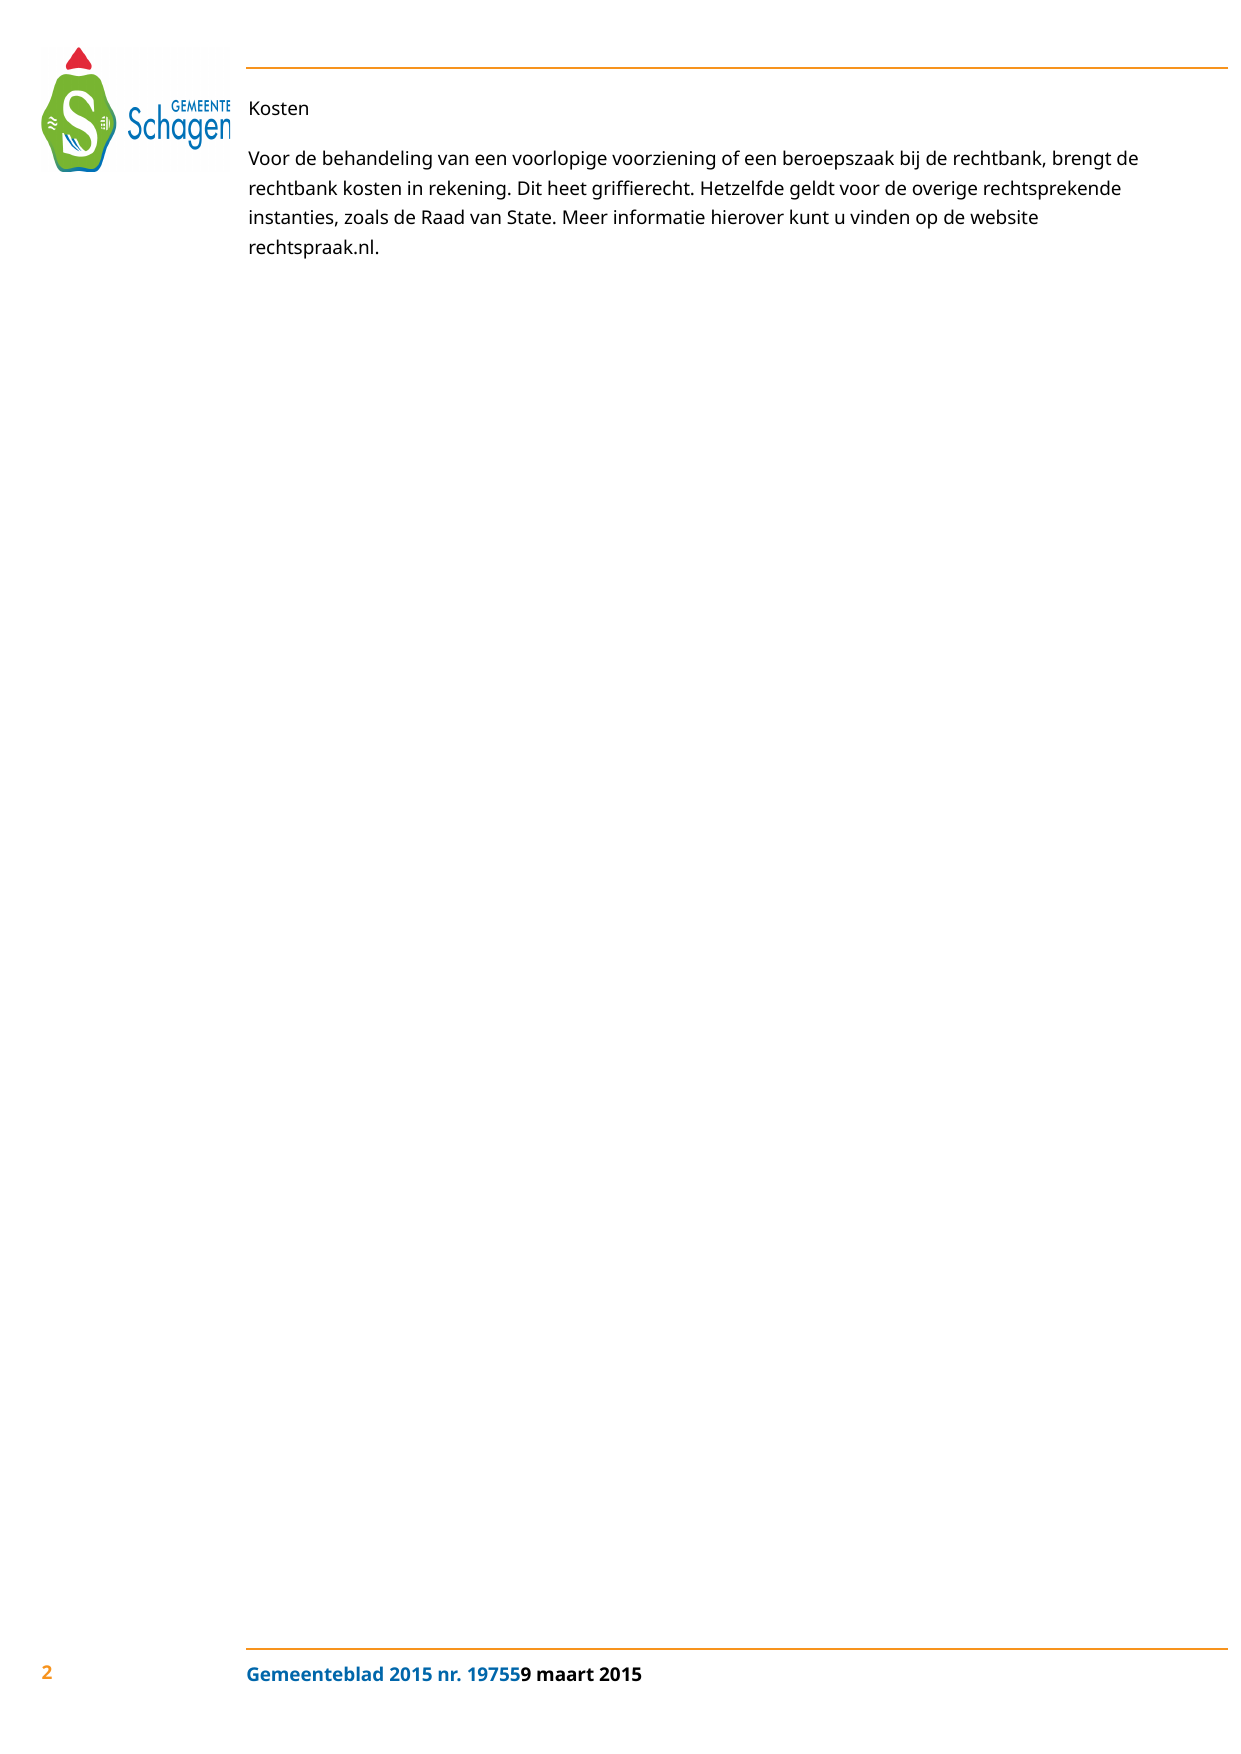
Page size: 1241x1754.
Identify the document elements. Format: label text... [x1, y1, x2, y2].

text Kosten [248, 95, 1152, 121]
text Voor de behandeling van een voorlopige voorziening of een beroepszaak bij de rechtbank, brengt de rechtbank kosten in rekening. Dit heet griffierecht. Hetzelfde geldt voor de overige rechtsprekende instanties, zoals de Raad van State. Meer informatie hierover kunt u vinden op de website rechtspraak.nl. [248, 145, 1152, 260]
picture [41, 47, 231, 172]
